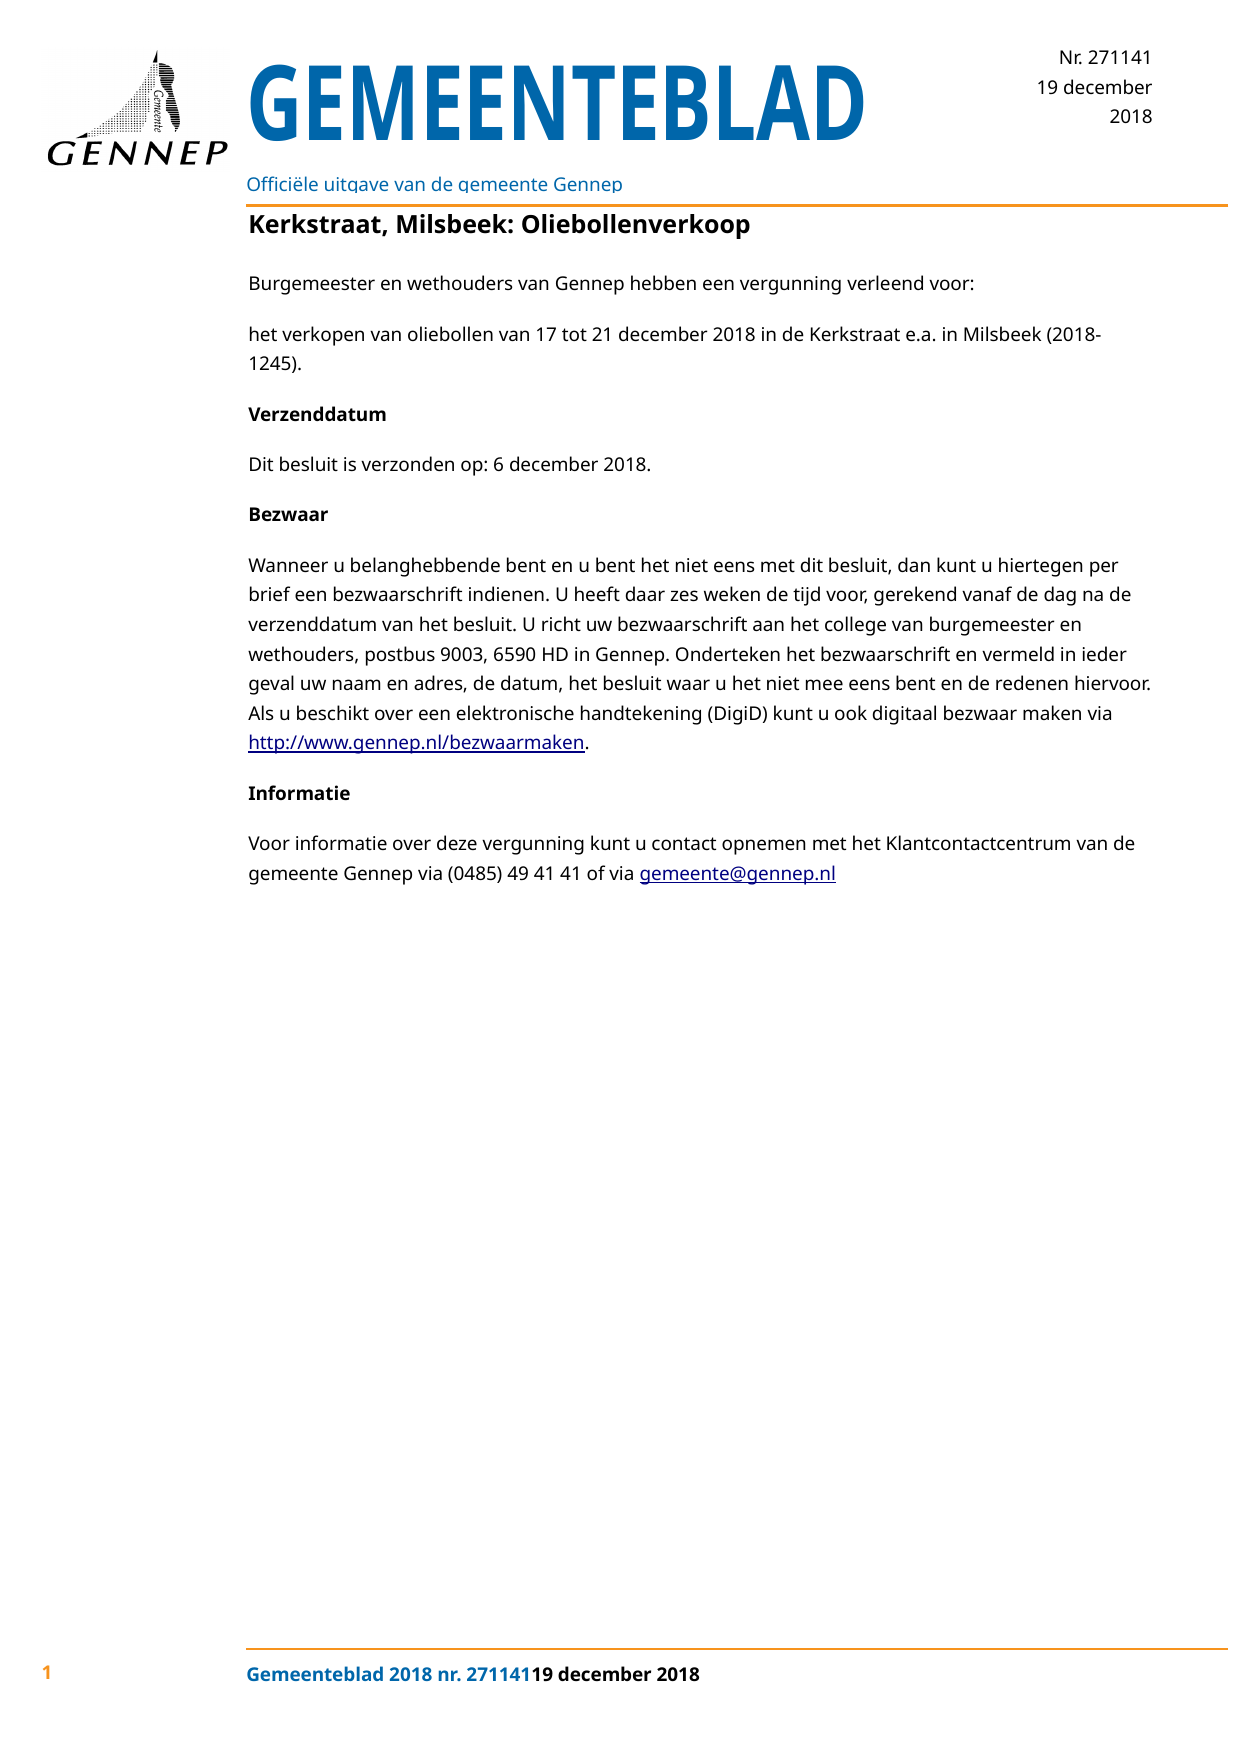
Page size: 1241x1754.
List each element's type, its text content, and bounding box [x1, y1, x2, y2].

text Wanneer u belanghebbende bent en u bent het niet eens met dit besluit, dan kunt u hiertegen per brief een bezwaarschrift indienen. U heeft daar zes weken de tijd voor, gerekend vanaf de dag na de verzenddatum van het besluit. U richt uw bezwaarschrift aan het college van burgemeester en wethouders, postbus 9003, 6590 HD in Gennep. Onderteken het bezwaarschrift en vermeld in ieder geval uw naam en adres, de datum, het besluit waar u het niet mee eens bent en de redenen hiervoor. Als u beschikt over een elektronische handtekening (DigiD) kunt u ook digitaal bezwaar maken via http://www.gennep.nl/bezwaarmaken. [248, 552, 1152, 755]
text Dit besluit is verzonden op: 6 december 2018. [248, 451, 1152, 477]
text Informatie [248, 780, 1152, 806]
text Bezwaar [248, 502, 1152, 527]
text Burgemeester en wethouders van Gennep hebben een vergunning verleend voor: [248, 270, 1152, 296]
text Verzenddatum [248, 401, 1152, 426]
picture [41, 47, 231, 172]
text Kerkstraat, Milsbeek: Oliebollenverkoop [248, 207, 1152, 241]
text Voor informatie over deze vergunning kunt u contact opnemen met het Klantcontactcentrum van de gemeente Gennep via (0485) 49 41 41 of via gemeente@gennep.nl [248, 830, 1152, 886]
text het verkopen van oliebollen van 17 tot 21 december 2018 in de Kerkstraat e.a. in Milsbeek (2018-1245). [248, 321, 1152, 376]
